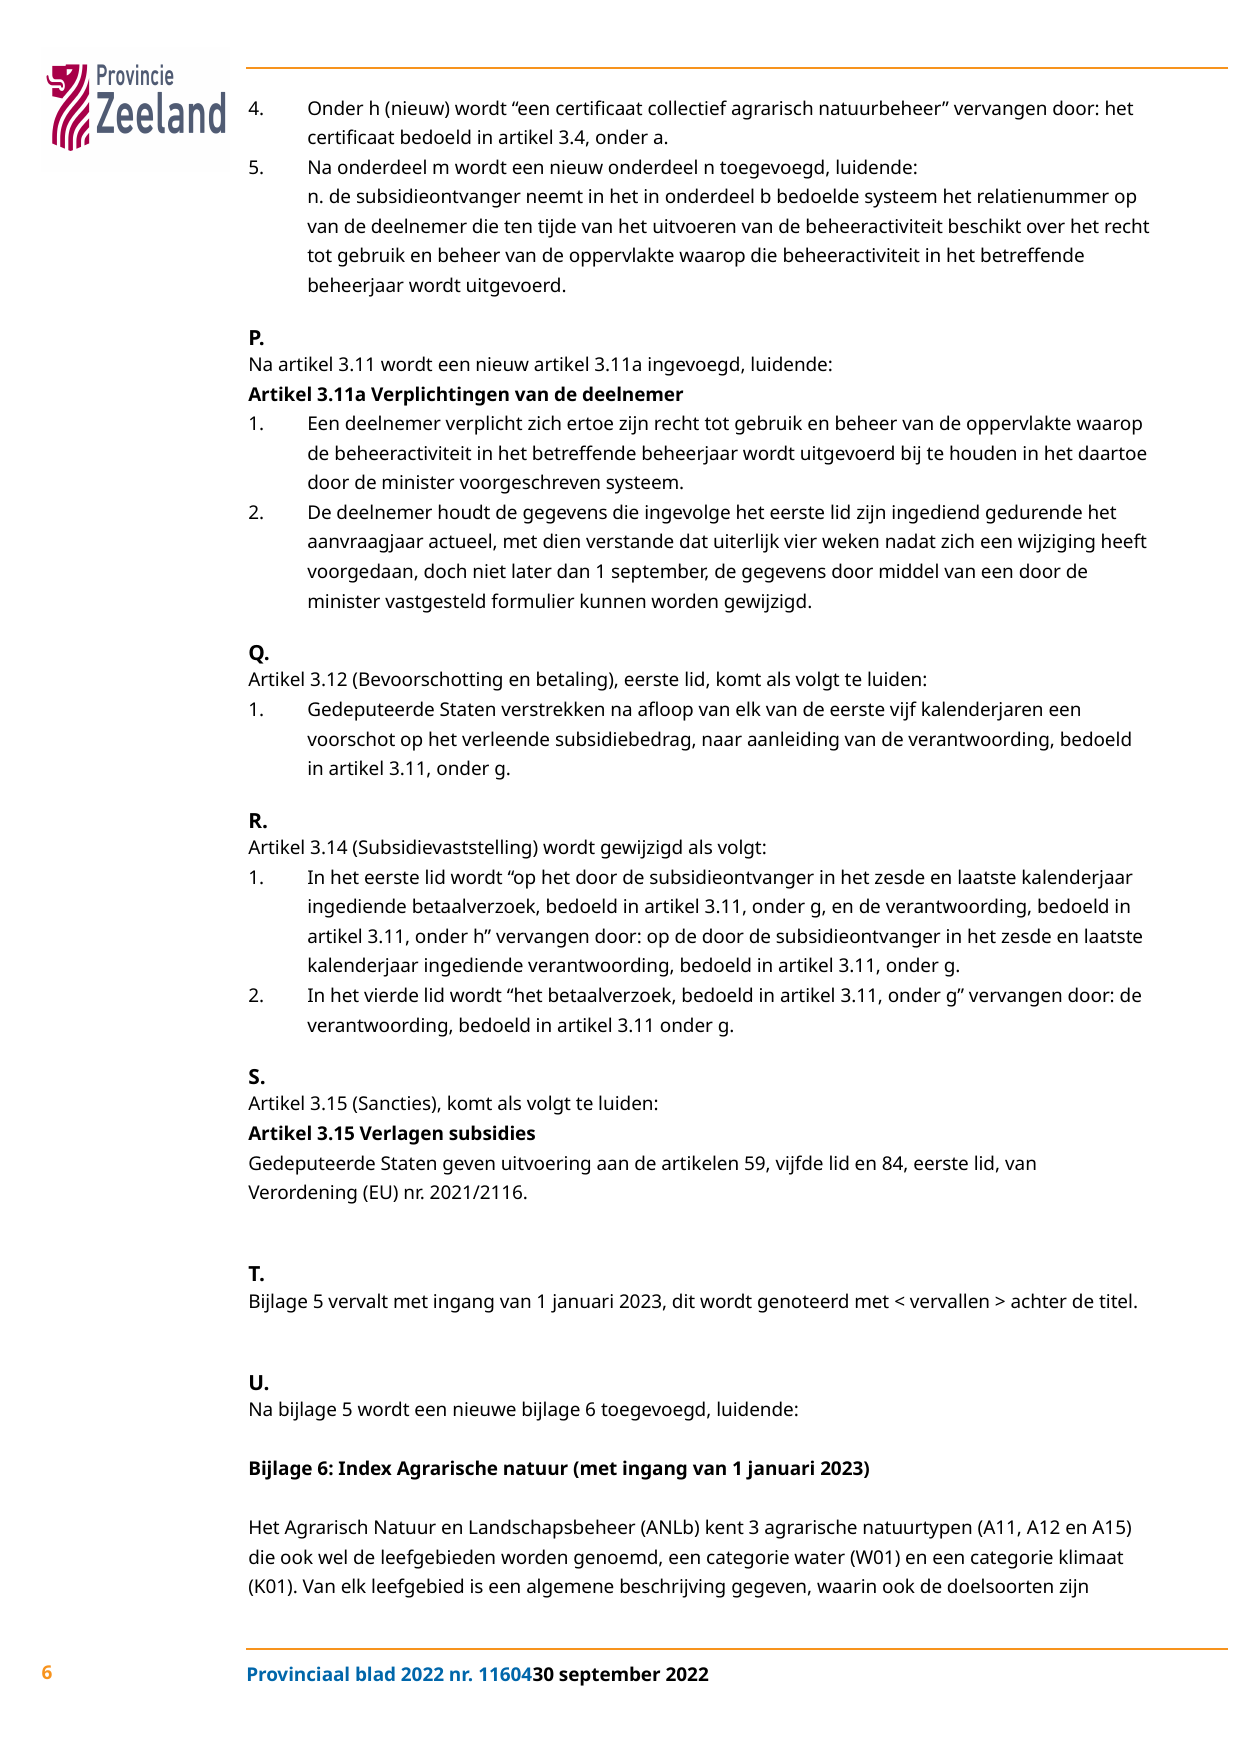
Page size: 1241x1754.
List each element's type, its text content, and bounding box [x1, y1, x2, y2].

text Het Agrarisch Natuur en Landschapsbeheer (ANLb) kent 3 agrarische natuurtypen (A11, A12 en A15) die ook wel de leefgebieden worden genoemd, een categorie water (W01) en een categorie klimaat (K01). Van elk leefgebied is een algemene beschrijving gegeven, waarin ook de doelsoorten zijn [248, 1514, 1152, 1599]
text Q. [248, 638, 1152, 667]
text Artikel 3.15 Verlagen subsidies [248, 1120, 1152, 1146]
text P. [248, 323, 1152, 351]
text Artikel 3.12 (Bevoorschotting en betaling), eerste lid, komt als volgt te luiden: [248, 667, 1152, 692]
text Bijlage 5 vervalt met ingang van 1 januari 2023, dit wordt genoteerd met < vervallen > achter de titel. [248, 1288, 1152, 1313]
text R. [248, 806, 1152, 834]
text Na artikel 3.11 wordt een nieuw artikel 3.11a ingevoegd, luidende: [248, 351, 1152, 377]
picture [41, 47, 231, 172]
list Onder h (nieuw) wordt “een certificaat collectief agrarisch natuurbeheer” vervangen door: het certificaat bedoeld in artikel 3.4, onder a. [248, 95, 1152, 150]
list Gedeputeerde Staten verstrekken na afloop van elk van de eerste vijf kalenderjaren een voorschot op het verleende subsidiebedrag, naar aanleiding van de verantwoording, bedoeld in artikel 3.11, onder g. [248, 696, 1152, 781]
list Na onderdeel m wordt een nieuw onderdeel n toegevoegd, luidende: [248, 154, 1152, 180]
text Gedeputeerde Staten geven uitvoering aan de artikelen 59, vijfde lid en 84, eerste lid, van Verordening (EU) nr. 2021/2116. [248, 1150, 1152, 1205]
text Artikel 3.15 (Sancties), komt als volgt te luiden: [248, 1091, 1152, 1116]
text Artikel 3.11a Verplichtingen van de deelnemer [248, 381, 1152, 406]
text T. [248, 1259, 1152, 1288]
list n. de subsidieontvanger neemt in het in onderdeel b bedoelde systeem het relatienummer op van de deelnemer die ten tijde van het uitvoeren van de beheeractiviteit beschikt over het recht tot gebruik en beheer van de oppervlakte waarop die beheeractiviteit in het betreffende beheerjaar wordt uitgevoerd. [248, 183, 1152, 298]
list De deelnemer houdt de gegevens die ingevolge het eerste lid zijn ingediend gedurende het aanvraagjaar actueel, met dien verstande dat uiterlijk vier weken nadat zich een wijziging heeft voorgedaan, doch niet later dan 1 september, de gegevens door middel van een door de minister vastgesteld formulier kunnen worden gewijzigd. [248, 499, 1152, 613]
text U. [248, 1368, 1152, 1396]
list Een deelnemer verplicht zich ertoe zijn recht tot gebruik en beheer van de oppervlakte waarop de beheeractiviteit in het betreffende beheerjaar wordt uitgevoerd bij te houden in het daartoe door de minister voorgeschreven systeem. [248, 410, 1152, 495]
text S. [248, 1062, 1152, 1091]
list In het eerste lid wordt “op het door de subsidieontvanger in het zesde en laatste kalenderjaar ingediende betaalverzoek, bedoeld in artikel 3.11, onder g, en de verantwoording, bedoeld in artikel 3.11, onder h” vervangen door: op de door de subsidieontvanger in het zesde en laatste kalenderjaar ingediende verantwoording, bedoeld in artikel 3.11, onder g. [248, 864, 1152, 978]
text Bijlage 6: Index Agrarische natuur (met ingang van 1 januari 2023) [248, 1455, 1152, 1481]
text Artikel 3.14 (Subsidievaststelling) wordt gewijzigd als volgt: [248, 834, 1152, 860]
list In het vierde lid wordt “het betaalverzoek, bedoeld in artikel 3.11, onder g” vervangen door: de verantwoording, bedoeld in artikel 3.11 onder g. [248, 982, 1152, 1037]
text Na bijlage 5 wordt een nieuwe bijlage 6 toegevoegd, luidende: [248, 1396, 1152, 1422]
